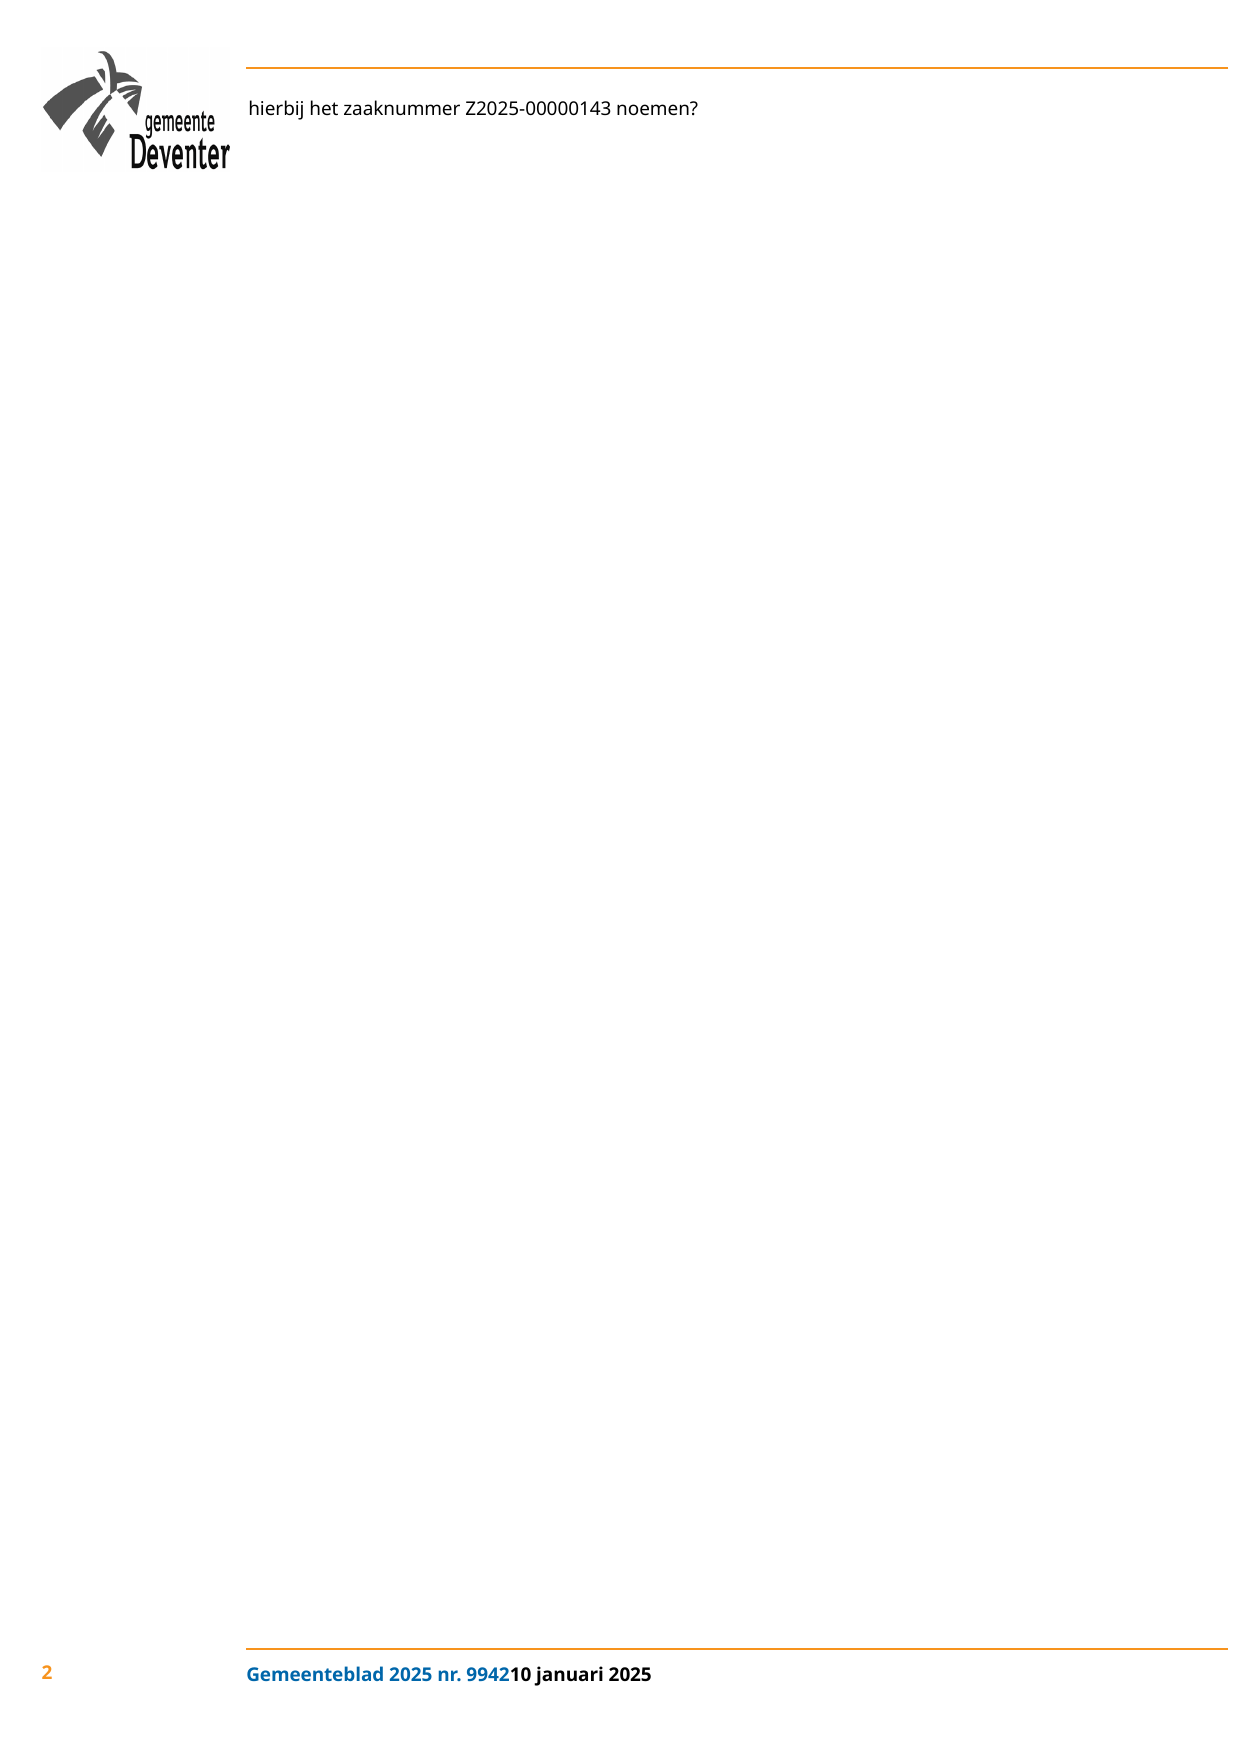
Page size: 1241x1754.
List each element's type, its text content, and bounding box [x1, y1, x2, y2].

text hierbij het zaaknummer Z2025-00000143 noemen? [248, 95, 1152, 121]
picture [41, 47, 231, 172]
